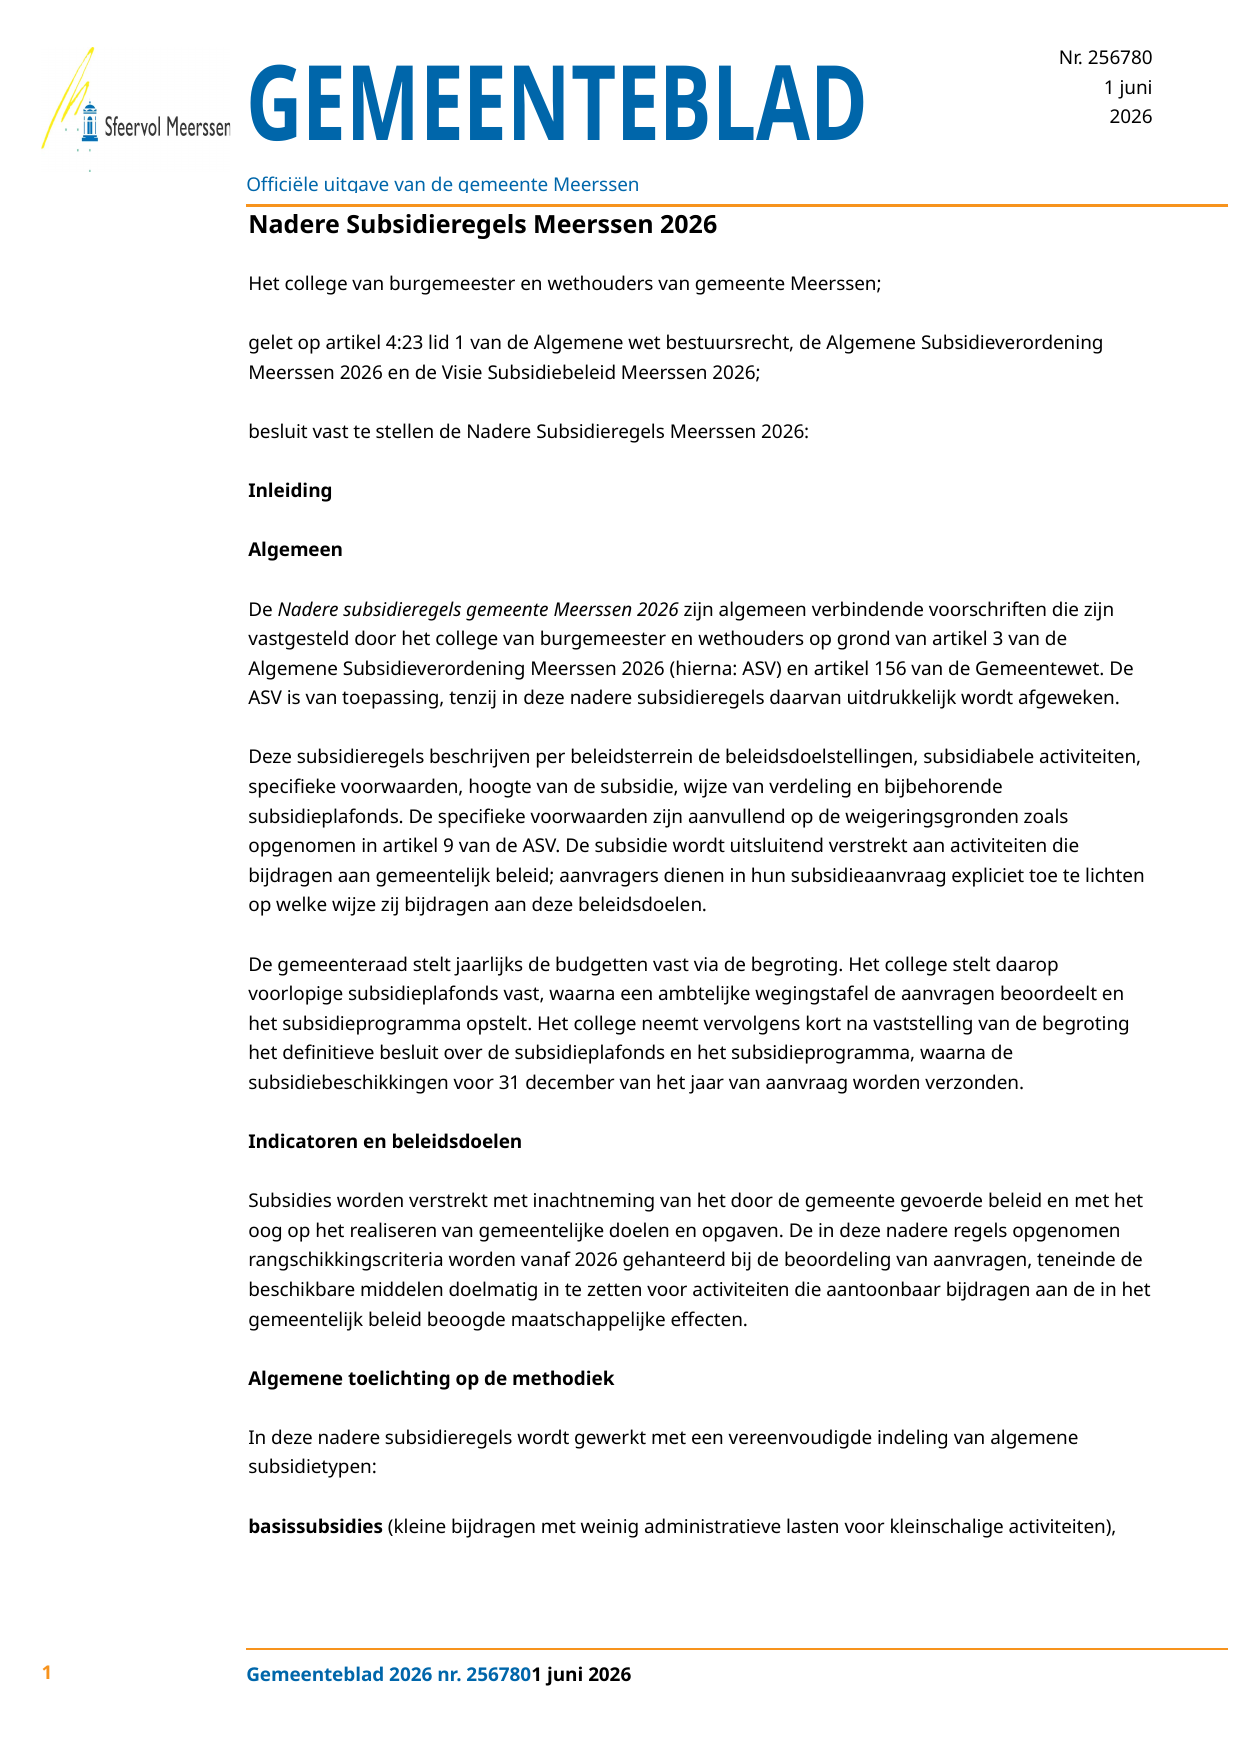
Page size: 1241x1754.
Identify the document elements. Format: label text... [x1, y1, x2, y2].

text Nadere Subsidieregels Meerssen 2026 [248, 207, 1152, 241]
text Deze subsidieregels beschrijven per beleidsterrein de beleidsdoelstellingen, subsidiabele activiteiten, specifieke voorwaarden, hoogte van de subsidie, wijze van verdeling en bijbehorende subsidieplafonds. De specifieke voorwaarden zijn aanvullend op de weigeringsgronden zoals opgenomen in artikel 9 van de ASV. De subsidie wordt uitsluitend verstrekt aan activiteiten die bijdragen aan gemeentelijk beleid; aanvragers dienen in hun subsidieaanvraag expliciet toe te lichten op welke wijze zij bijdragen aan deze beleidsdoelen. [248, 744, 1152, 917]
text Het college van burgemeester en wethouders van gemeente Meerssen; [248, 270, 1152, 296]
text basissubsidies (kleine bijdragen met weinig administratieve lasten voor kleinschalige activiteiten), [248, 1513, 1152, 1538]
text Subsidies worden verstrekt met inachtneming van het door de gemeente gevoerde beleid en met het oog op het realiseren van gemeentelijke doelen en opgaven. De in deze nadere regels opgenomen rangschikkingscriteria worden vanaf 2026 gehanteerd bij de beoordeling van aanvragen, teneinde de beschikbare middelen doelmatig in te zetten voor activiteiten die aantoonbaar bijdragen aan de in het gemeentelijk beleid beoogde maatschappelijke effecten. [248, 1187, 1152, 1331]
text Inleiding [248, 477, 1152, 503]
text Indicatoren en beleidsdoelen [248, 1128, 1152, 1154]
text Algemeen [248, 537, 1152, 562]
text De gemeenteraad stelt jaarlijks de budgetten vast via de begroting. Het college stelt daarop voorlopige subsidieplafonds vast, waarna een ambtelijke wegingstafel de aanvragen beoordeelt en het subsidieprogramma opstelt. Het college neemt vervolgens kort na vaststelling van de begroting het definitieve besluit over de subsidieplafonds en het subsidieprogramma, waarna de subsidiebeschikkingen voor 31 december van het jaar van aanvraag worden verzonden. [248, 951, 1152, 1095]
text De Nadere subsidieregels gemeente Meerssen 2026 zijn algemeen verbindende voorschriften die zijn vastgesteld door het college van burgemeester en wethouders op grond van artikel 3 van de Algemene Subsidieverordening Meerssen 2026 (hierna: ASV) en artikel 156 van de Gemeentewet. De ASV is van toepassing, tenzij in deze nadere subsidieregels daarvan uitdrukkelijk wordt afgeweken. [248, 596, 1152, 710]
text gelet op artikel 4:23 lid 1 van de Algemene wet bestuursrecht, de Algemene Subsidieverordening Meerssen 2026 en de Visie Subsidiebeleid Meerssen 2026; [248, 329, 1152, 385]
text In deze nadere subsidieregels wordt gewerkt met een vereenvoudigde indeling van algemene subsidietypen: [248, 1424, 1152, 1479]
text besluit vast te stellen de Nadere Subsidieregels Meerssen 2026: [248, 418, 1152, 444]
text Algemene toelichting op de methodiek [248, 1365, 1152, 1391]
picture [41, 47, 231, 172]
